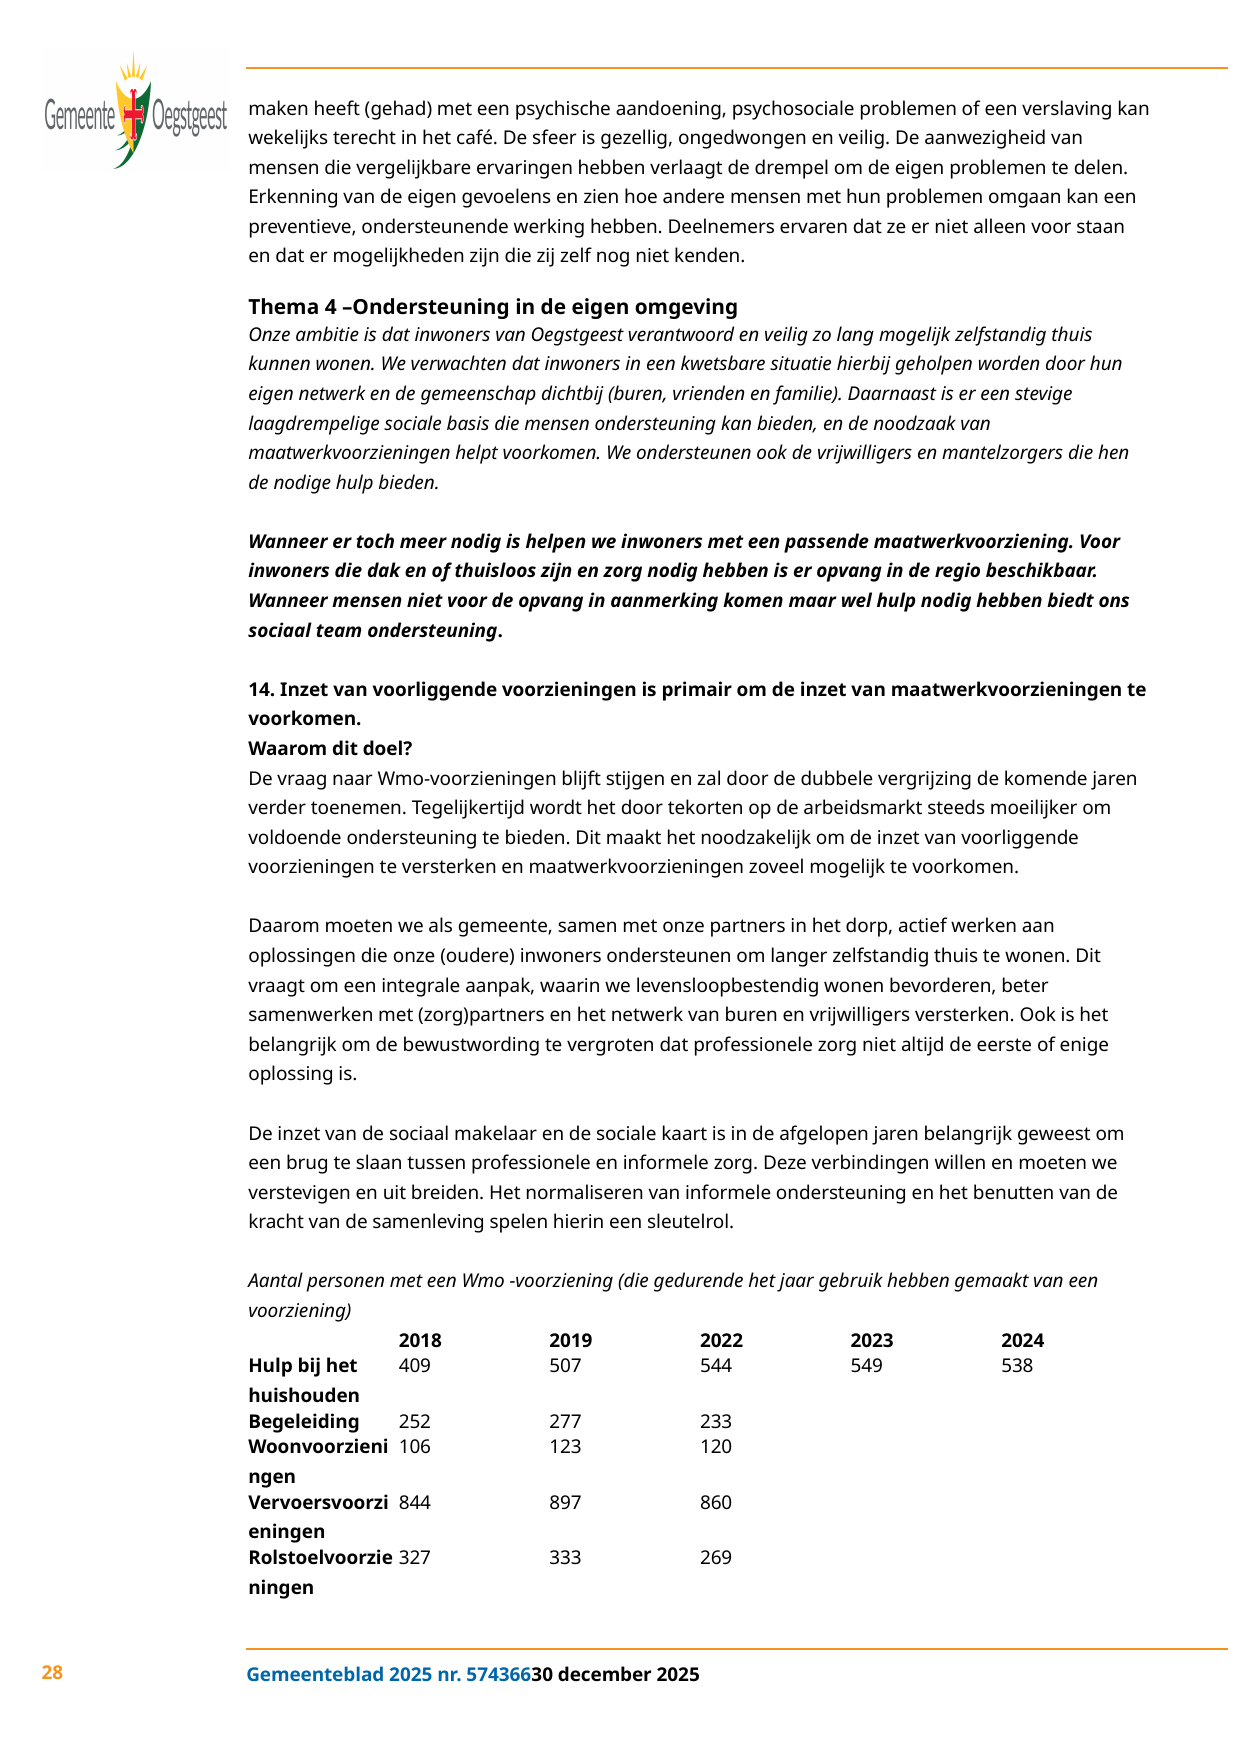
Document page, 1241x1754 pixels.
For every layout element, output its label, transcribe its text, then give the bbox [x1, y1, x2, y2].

table_cell [850, 1408, 1001, 1434]
text Onze ambitie is dat inwoners van Oegstgeest verantwoord en veilig zo lang mogelijk zelfstandig thuis kunnen wonen. We verwachten dat inwoners in een kwetsbare situatie hierbij geholpen worden door hun eigen netwerk en de gemeenschap dichtbij (buren, vrienden en familie). Daarnaast is er een stevige laagdrempelige sociale basis die mensen ondersteuning kan bieden, en de noodzaak van maatwerkvoorzieningen helpt voorkomen. We ondersteunen ook de vrijwilligers en mantelzorgers die hen de nodige hulp bieden. [248, 321, 1152, 494]
table_cell 507 [549, 1353, 700, 1408]
text Thema 4 –Ondersteuning in de eigen omgeving [248, 292, 1152, 321]
table_cell [1001, 1544, 1152, 1599]
table_cell 844 [399, 1489, 549, 1544]
table_cell 544 [700, 1353, 850, 1408]
table_cell 897 [549, 1489, 700, 1544]
text De inzet van de sociaal makelaar en de sociale kaart is in de afgelopen jaren belangrijk geweest om een brug te slaan tussen professionele en informele zorg. Deze verbindingen willen en moeten we verstevigen en uit breiden. Het normaliseren van informele ondersteuning en het benutten van de kracht van de samenleving spelen hierin een sleutelrol. [248, 1120, 1152, 1234]
table_cell [1001, 1408, 1152, 1434]
table_cell Begeleiding [248, 1408, 398, 1434]
table_header 2018 [399, 1327, 549, 1353]
table_cell 860 [700, 1489, 850, 1544]
table_header 2024 [1001, 1327, 1152, 1353]
table_cell 409 [399, 1353, 549, 1408]
text Wanneer er toch meer nodig is helpen we inwoners met een passende maatwerkvoorziening. Voor inwoners die dak en of thuisloos zijn en zorg nodig hebben is er opvang in de regio beschikbaar. Wanneer mensen niet voor de opvang in aanmerking komen maar wel hulp nodig hebben biedt ons sociaal team ondersteuning. [248, 528, 1152, 642]
table_cell [850, 1434, 1001, 1489]
table_cell 106 [399, 1434, 549, 1489]
table_cell 233 [700, 1408, 850, 1434]
table_cell [1001, 1489, 1152, 1544]
text Waarom dit doel? [248, 735, 1152, 761]
table_header 2023 [850, 1327, 1001, 1353]
table_cell [850, 1544, 1001, 1599]
table_cell Woonvoorzieningen [248, 1434, 398, 1489]
table_cell Rolstoelvoorzieningen [248, 1544, 398, 1599]
table_header maken heeft (gehad) met een psychische aandoening, psychosociale problemen of een verslaving kan wekelijks terecht in het café. De sfeer is gezellig, ongedwongen en veilig. De aanwezigheid van mensen die vergelijkbare ervaringen hebben verlaagt de drempel om de eigen problemen te delen. Erkenning van de eigen gevoelens en zien hoe andere mensen met hun problemen omgaan kan een preventieve, ondersteunende werking hebben. Deelnemers ervaren dat ze er niet alleen voor staan en dat er mogelijkheden zijn die zij zelf nog niet kenden. [248, 95, 1152, 268]
table_header 2022 [700, 1327, 850, 1353]
text Aantal personen met een Wmo -voorziening (die gedurende het jaar gebruik hebben gemaakt van een voorziening) [248, 1268, 1152, 1323]
text De vraag naar Wmo-voorzieningen blijft stijgen en zal door de dubbele vergrijzing de komende jaren verder toenemen. Tegelijkertijd wordt het door tekorten op de arbeidsmarkt steeds moeilijker om voldoende ondersteuning te bieden. Dit maakt het noodzakelijk om de inzet van voorliggende voorzieningen te versterken en maatwerkvoorzieningen zoveel mogelijk te voorkomen. [248, 765, 1152, 879]
picture [41, 47, 231, 172]
table_cell Vervoersvoorzieningen [248, 1489, 398, 1544]
table_cell 549 [850, 1353, 1001, 1408]
table_cell 538 [1001, 1353, 1152, 1408]
table_cell 123 [549, 1434, 700, 1489]
table_header [248, 1327, 398, 1353]
table_cell 277 [549, 1408, 700, 1434]
table_cell Hulp bij het huishouden [248, 1353, 398, 1408]
table_cell 252 [399, 1408, 549, 1434]
table_cell 327 [399, 1544, 549, 1599]
table_header 2019 [549, 1327, 700, 1353]
table_cell 120 [700, 1434, 850, 1489]
table_cell 333 [549, 1544, 700, 1599]
table_cell [1001, 1434, 1152, 1489]
table_cell [850, 1489, 1001, 1544]
text 14. Inzet van voorliggende voorzieningen is primair om de inzet van maatwerkvoorzieningen te voorkomen. [248, 676, 1152, 731]
table_cell 269 [700, 1544, 850, 1599]
text Daarom moeten we als gemeente, samen met onze partners in het dorp, actief werken aan oplossingen die onze (oudere) inwoners ondersteunen om langer zelfstandig thuis te wonen. Dit vraagt om een integrale aanpak, waarin we levensloopbestendig wonen bevorderen, beter samenwerken met (zorg)partners en het netwerk van buren en vrijwilligers versterken. Ook is het belangrijk om de bewustwording te vergroten dat professionele zorg niet altijd de eerste of enige oplossing is. [248, 913, 1152, 1086]
